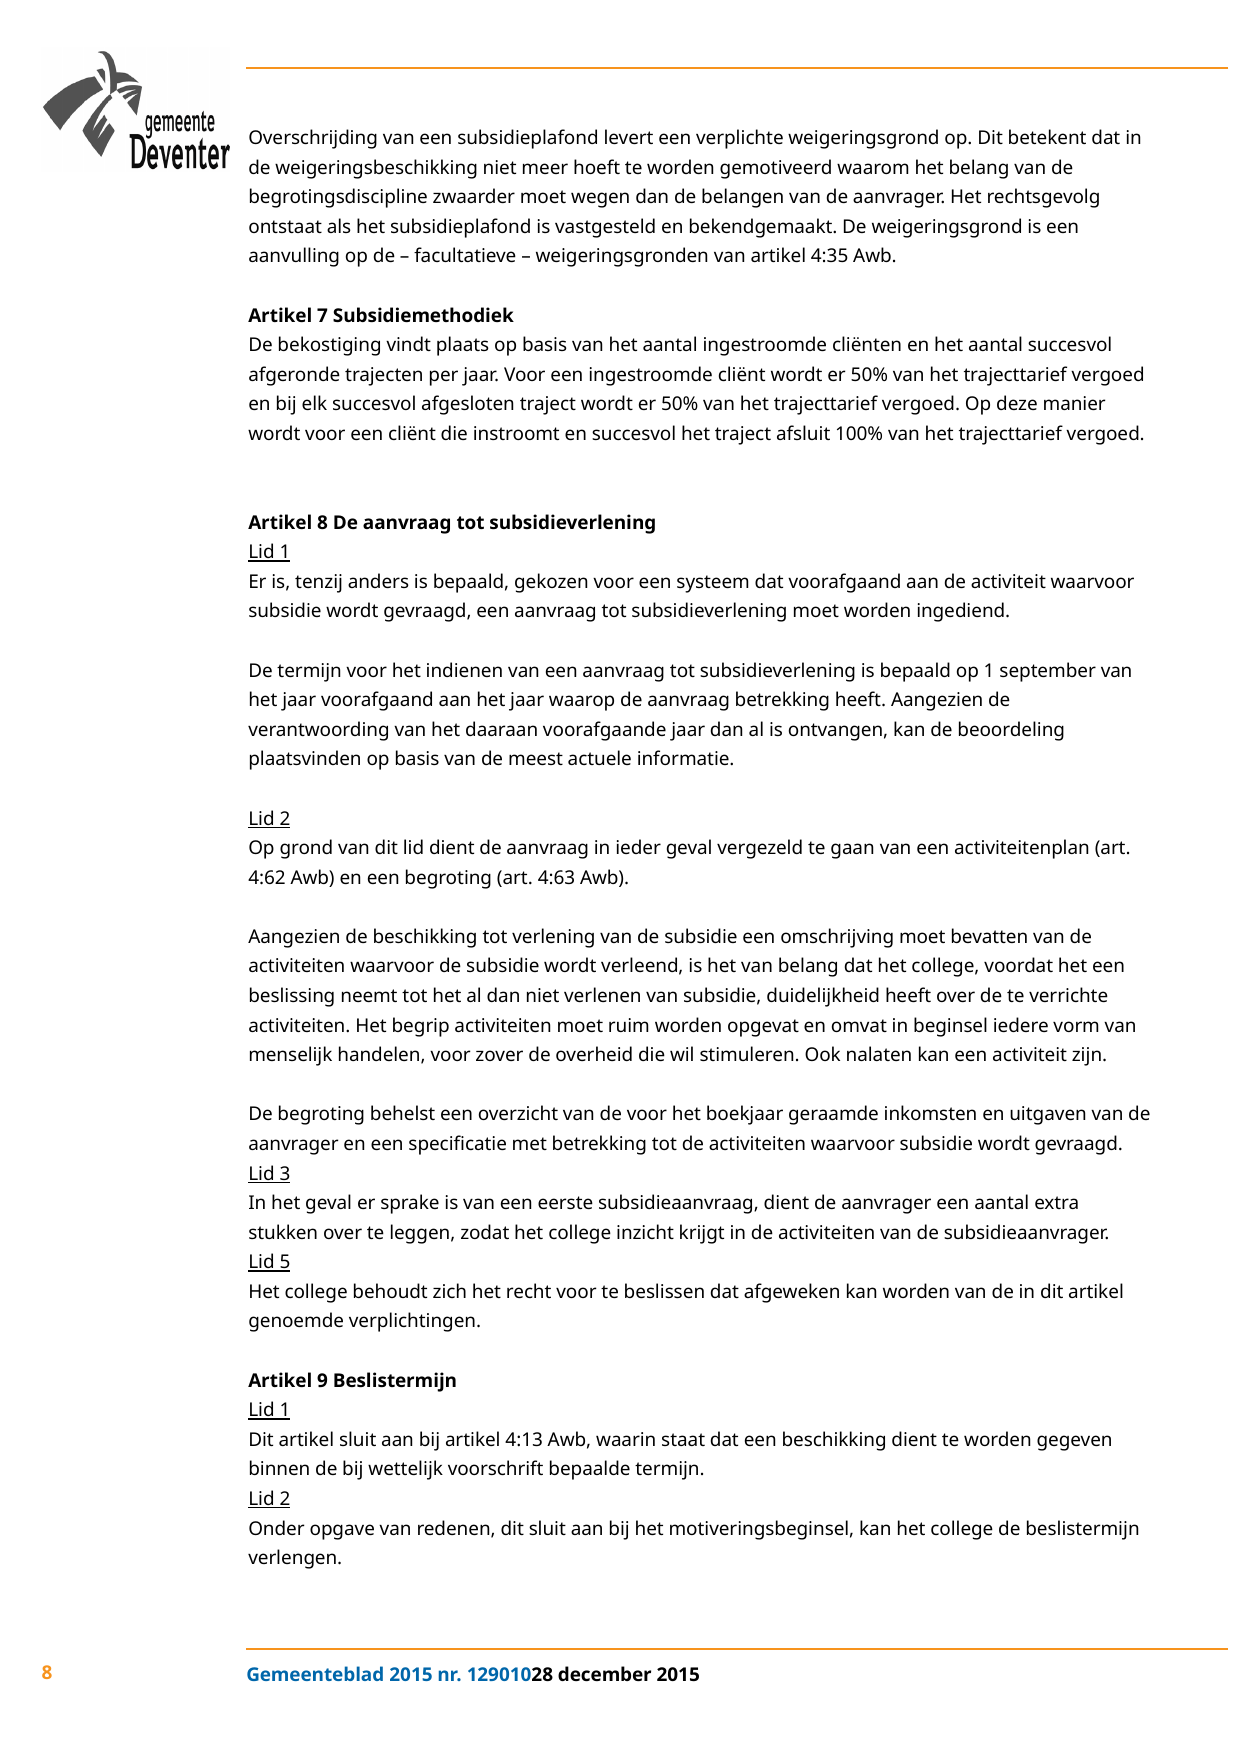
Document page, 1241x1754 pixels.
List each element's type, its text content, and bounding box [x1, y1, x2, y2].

text Er is, tenzij anders is bepaald, gekozen voor een systeem dat voorafgaand aan de activiteit waarvoor subsidie wordt gevraagd, een aanvraag tot subsidieverlening moet worden ingediend. [248, 568, 1152, 623]
text Het college behoudt zich het recht voor te beslissen dat afgeweken kan worden van de in dit artikel genoemde verplichtingen. [248, 1278, 1152, 1333]
text In het geval er sprake is van een eerste subsidieaanvraag, dient de aanvrager een aantal extra stukken over te leggen, zodat het college inzicht krijgt in de activiteiten van de subsidieaanvrager. [248, 1189, 1152, 1245]
text Lid 3 [248, 1160, 1152, 1186]
text Lid 1 [248, 1396, 1152, 1422]
text Aangezien de beschikking tot verlening van de subsidie een omschrijving moet bevatten van de activiteiten waarvoor de subsidie wordt verleend, is het van belang dat het college, voordat het een beslissing neemt tot het al dan niet verlenen van subsidie, duidelijkheid heeft over de te verrichte activiteiten. Het begrip activiteiten moet ruim worden opgevat en omvat in beginsel iedere vorm van menselijk handelen, voor zover de overheid die wil stimuleren. Ook nalaten kan een activiteit zijn. [248, 923, 1152, 1067]
text Lid 5 [248, 1248, 1152, 1274]
text Artikel 7 Subsidiemethodiek [248, 302, 1152, 328]
text De bekostiging vindt plaats op basis van het aantal ingestroomde cliënten en het aantal succesvol afgeronde trajecten per jaar. Voor een ingestroomde cliënt wordt er 50% van het trajecttarief vergoed en bij elk succesvol afgesloten traject wordt er 50% van het trajecttarief vergoed. Op deze manier wordt voor een cliënt die instroomt en succesvol het traject afsluit 100% van het trajecttarief vergoed. [248, 331, 1152, 446]
text Onder opgave van redenen, dit sluit aan bij het motiveringsbeginsel, kan het college de beslistermijn verlengen. [248, 1515, 1152, 1570]
text Lid 1 [248, 538, 1152, 564]
text Artikel 9 Beslistermijn [248, 1367, 1152, 1393]
text Lid 2 [248, 805, 1152, 831]
text De termijn voor het indienen van een aanvraag tot subsidieverlening is bepaald op 1 september van het jaar voorafgaand aan het jaar waarop de aanvraag betrekking heeft. Aangezien de verantwoording van het daaraan voorafgaande jaar dan al is ontvangen, kan de beoordeling plaatsvinden op basis van de meest actuele informatie. [248, 657, 1152, 771]
text Overschrijding van een subsidieplafond levert een verplichte weigeringsgrond op. Dit betekent dat in de weigeringsbeschikking niet meer hoeft te worden gemotiveerd waarom het belang van de begrotingsdiscipline zwaarder moet wegen dan de belangen van de aanvrager. Het rechtsgevolg ontstaat als het subsidieplafond is vastgesteld en bekendgemaakt. De weigeringsgrond is een aanvulling op de – facultatieve – weigeringsgronden van artikel 4:35 Awb. [248, 124, 1152, 268]
text Artikel 8 De aanvraag tot subsidieverlening [248, 509, 1152, 535]
picture [41, 47, 231, 172]
text De begroting behelst een overzicht van de voor het boekjaar geraamde inkomsten en uitgaven van de aanvrager en een specificatie met betrekking tot de activiteiten waarvoor subsidie wordt gevraagd. [248, 1101, 1152, 1156]
text Op grond van dit lid dient de aanvraag in ieder geval vergezeld te gaan van een activiteitenplan (art. 4:62 Awb) en een begroting (art. 4:63 Awb). [248, 834, 1152, 890]
text Lid 2 [248, 1485, 1152, 1511]
text Dit artikel sluit aan bij artikel 4:13 Awb, waarin staat dat een beschikking dient te worden gegeven binnen de bij wettelijk voorschrift bepaalde termijn. [248, 1426, 1152, 1481]
